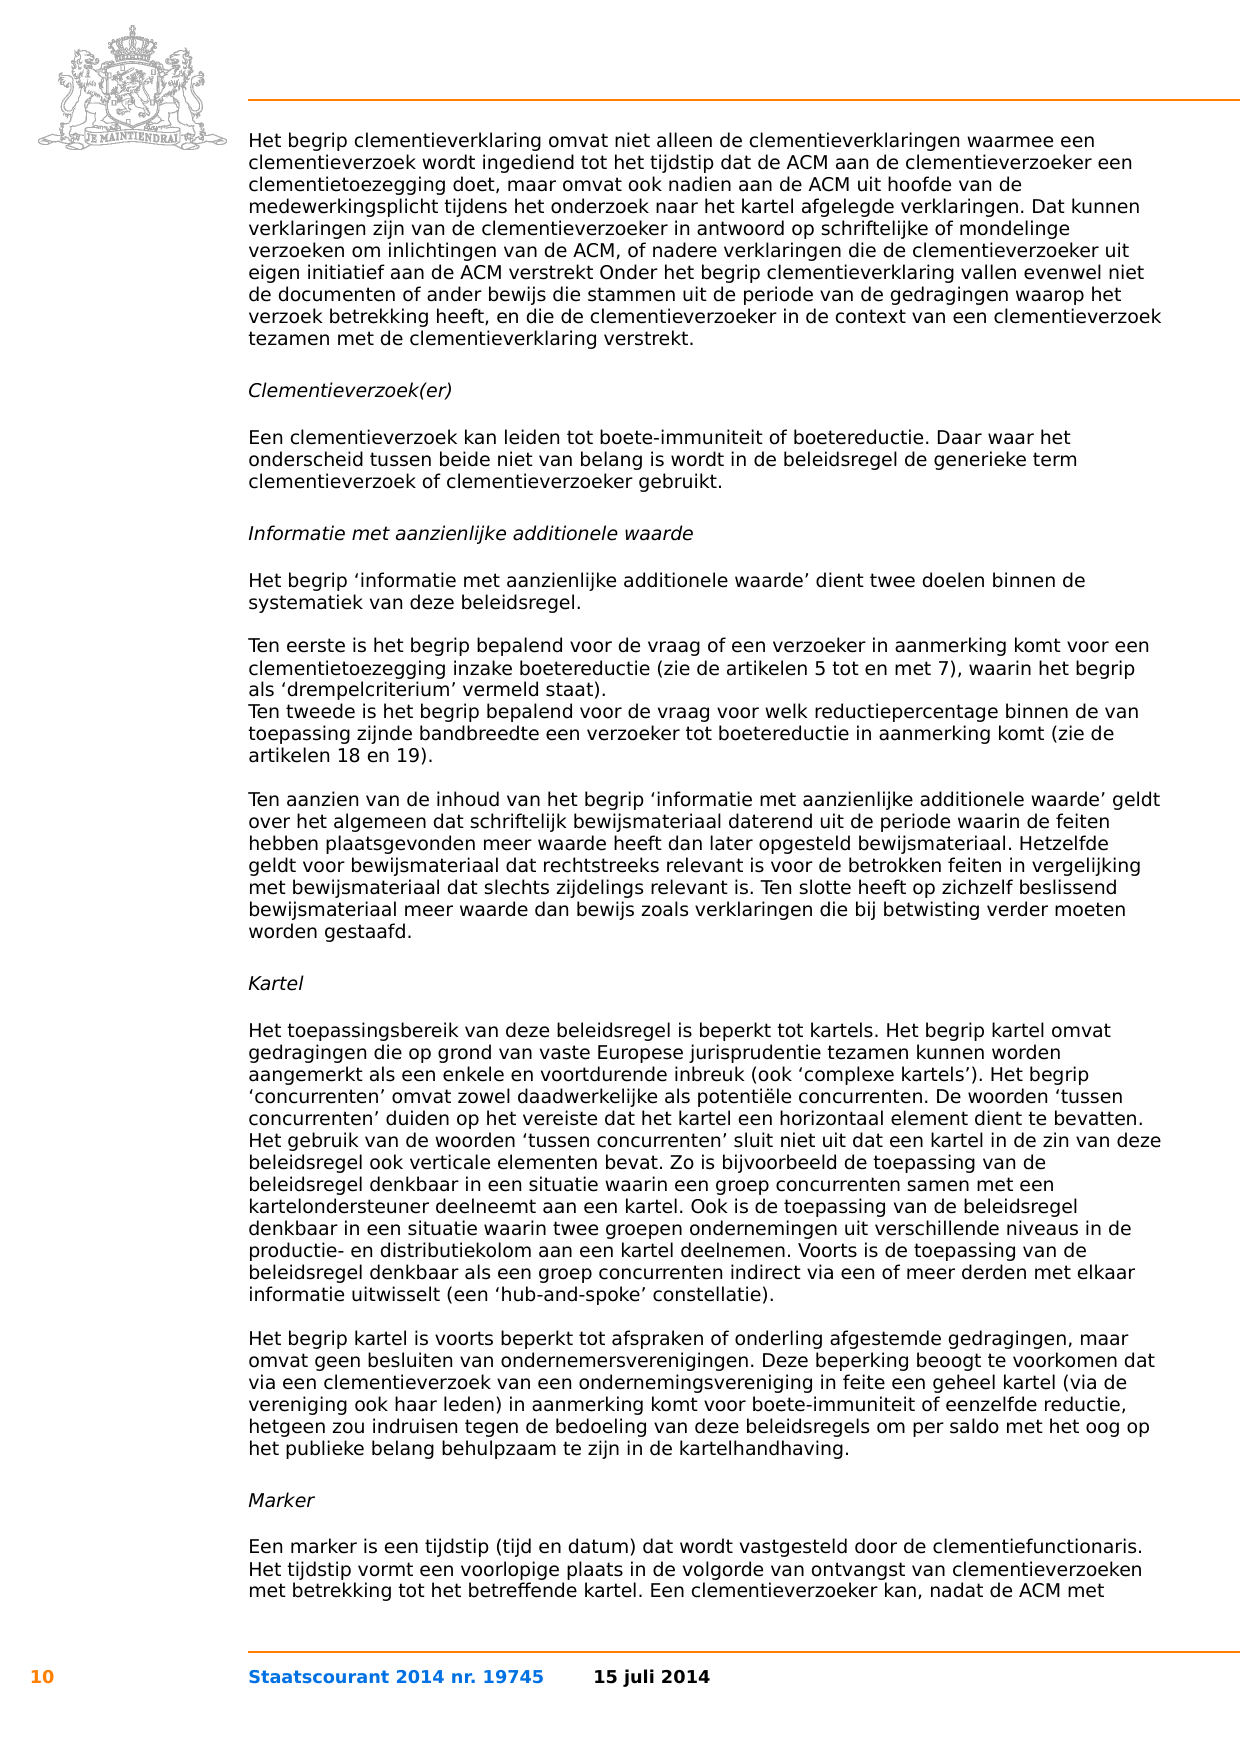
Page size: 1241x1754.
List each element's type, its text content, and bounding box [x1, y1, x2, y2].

picture [38, 25, 227, 150]
text Het begrip ‘informatie met aanzienlijke additionele waarde’ dient twee doelen binnen de systematiek van deze beleidsregel. [248, 569, 1163, 613]
subtitle Marker [248, 1489, 1163, 1511]
subtitle Clementieverzoek(er) [248, 380, 1163, 402]
text Een marker is een tijdstip (tijd en datum) dat wordt vastgesteld door de clementiefunctionaris. Het tijdstip vormt een voorlopige plaats in de volgorde van ontvangst van clementieverzoeken met betrekking tot het betreffende kartel. Een clementieverzoeker kan, nadat de ACM met [248, 1536, 1163, 1602]
text Een clementieverzoek kan leiden tot boete-immuniteit of boetereductie. Daar waar het onderscheid tussen beide niet van belang is wordt in de beleidsregel de generieke term clementieverzoek of clementieverzoeker gebruikt. [248, 427, 1163, 493]
subtitle Kartel [248, 973, 1163, 995]
text Ten eerste is het begrip bepalend voor de vraag of een verzoeker in aanmerking komt voor een clementietoezegging inzake boetereductie (zie de artikelen 5 tot en met 7), waarin het begrip als ‘drempelcriterium’ vermeld staat). [248, 635, 1163, 701]
text Ten tweede is het begrip bepalend voor de vraag voor welk reductiepercentage binnen de van toepassing zijnde bandbreedte een verzoeker tot boetereductie in aanmerking komt (zie de artikelen 18 en 19). [248, 701, 1163, 767]
text Het begrip kartel is voorts beperkt tot afspraken of onderling afgestemde gedragingen, maar omvat geen besluiten van ondernemersverenigingen. Deze beperking beoogt te voorkomen dat via een clementieverzoek van een ondernemingsvereniging in feite een geheel kartel (via de vereniging ook haar leden) in aanmerking komt voor boete-immuniteit of eenzelfde reductie, hetgeen zou indruisen tegen de bedoeling van deze beleidsregels om per saldo met het oog op het publieke belang behulpzaam te zijn in de kartelhandhaving. [248, 1328, 1163, 1459]
text Het toepassingsbereik van deze beleidsregel is beperkt tot kartels. Het begrip kartel omvat gedragingen die op grond van vaste Europese jurisprudentie tezamen kunnen worden aangemerkt als een enkele en voortdurende inbreuk (ook ‘complexe kartels’). Het begrip ‘concurrenten’ omvat zowel daadwerkelijke als potentiële concurrenten. De woorden ‘tussen concurrenten’ duiden op het vereiste dat het kartel een horizontaal element dient te bevatten. Het gebruik van de woorden ‘tussen concurrenten’ sluit niet uit dat een kartel in de zin van deze beleidsregel ook verticale elementen bevat. Zo is bijvoorbeeld de toepassing van de beleidsregel denkbaar in een situatie waarin een groep concurrenten samen met een kartelondersteuner deelneemt aan een kartel. Ook is de toepassing van de beleidsregel denkbaar in een situatie waarin twee groepen ondernemingen uit verschillende niveaus in de productie- en distributiekolom aan een kartel deelnemen. Voorts is de toepassing van de beleidsregel denkbaar als een groep concurrenten indirect via een of meer derden met elkaar informatie uitwisselt (een ‘hub-and-spoke’ constellatie). [248, 1020, 1163, 1306]
subtitle Informatie met aanzienlijke additionele waarde [248, 523, 1163, 544]
text Ten aanzien van de inhoud van het begrip ‘informatie met aanzienlijke additionele waarde’ geldt over het algemeen dat schriftelijk bewijsmateriaal daterend uit de periode waarin de feiten hebben plaatsgevonden meer waarde heeft dan later opgesteld bewijsmateriaal. Hetzelfde geldt voor bewijsmateriaal dat rechtstreeks relevant is voor de betrokken feiten in vergelijking met bewijsmateriaal dat slechts zijdelings relevant is. Ten slotte heeft op zichzelf beslissend bewijsmateriaal meer waarde dan bewijs zoals verklaringen die bij betwisting verder moeten worden gestaafd. [248, 789, 1163, 943]
text Het begrip clementieverklaring omvat niet alleen de clementieverklaringen waarmee een clementieverzoek wordt ingediend tot het tijdstip dat de ACM aan de clementieverzoeker een clementietoezegging doet, maar omvat ook nadien aan de ACM uit hoofde van de medewerkingsplicht tijdens het onderzoek naar het kartel afgelegde verklaringen. Dat kunnen verklaringen zijn van de clementieverzoeker in antwoord op schriftelijke of mondelinge verzoeken om inlichtingen van de ACM, of nadere verklaringen die de clementieverzoeker uit eigen initiatief aan de ACM verstrekt Onder het begrip clementieverklaring vallen evenwel niet de documenten of ander bewijs die stammen uit de periode van de gedragingen waarop het verzoek betrekking heeft, en die de clementieverzoeker in de context van een clementieverzoek tezamen met de clementieverklaring verstrekt. [248, 130, 1163, 350]
